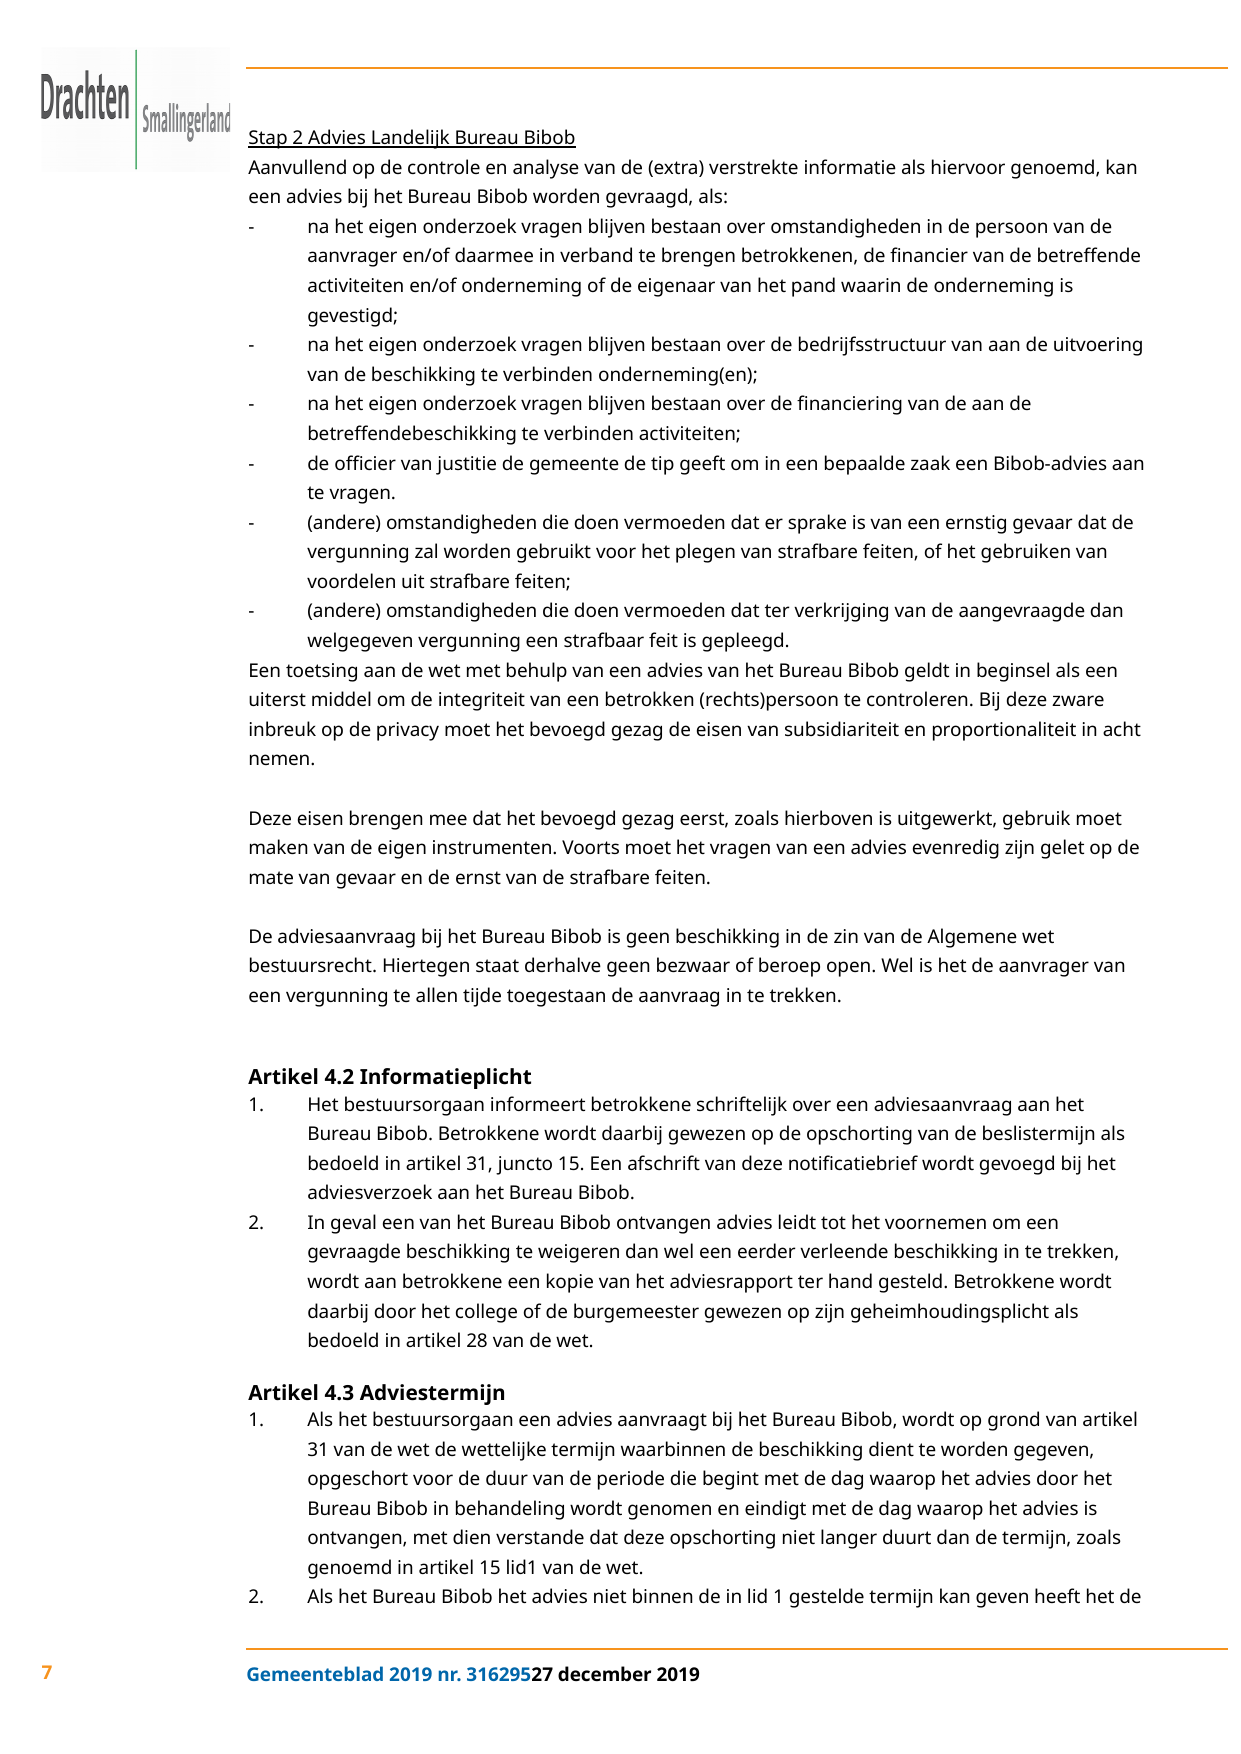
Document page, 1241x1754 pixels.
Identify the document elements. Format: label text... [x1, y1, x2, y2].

text Stap 2 Advies Landelijk Bureau Bibob [248, 124, 1152, 150]
text Deze eisen brengen mee dat het bevoegd gezag eerst, zoals hierboven is uitgewerkt, gebruik moet maken van de eigen instrumenten. Voorts moet het vragen van een advies evenredig zijn gelet op de mate van gevaar en de ernst van de strafbare feiten. [248, 805, 1152, 890]
list na het eigen onderzoek vragen blijven bestaan over omstandigheden in de persoon van de aanvrager en/of daarmee in verband te brengen betrokkenen, de financier van de betreffende activiteiten en/of onderneming of de eigenaar van het pand waarin de onderneming is gevestigd; [248, 213, 1152, 328]
text Artikel 4.3 Adviestermijn [248, 1378, 1152, 1406]
text De adviesaanvraag bij het Bureau Bibob is geen beschikking in de zin van de Algemene wet bestuursrecht. Hiertegen staat derhalve geen bezwaar of beroep open. Wel is het de aanvrager van een vergunning te allen tijde toegestaan de aanvraag in te trekken. [248, 923, 1152, 1008]
list Als het Bureau Bibob het advies niet binnen de in lid 1 gestelde termijn kan geven heeft het de [248, 1584, 1152, 1609]
list Het bestuursorgaan informeert betrokkene schriftelijk over een adviesaanvraag aan het Bureau Bibob. Betrokkene wordt daarbij gewezen op de opschorting van de beslistermijn als bedoeld in artikel 31, juncto 15. Een afschrift van deze notificatiebrief wordt gevoegd bij het adviesverzoek aan het Bureau Bibob. [248, 1091, 1152, 1205]
text Artikel 4.2 Informatieplicht [248, 1062, 1152, 1091]
list na het eigen onderzoek vragen blijven bestaan over de financiering van de aan de betreffendebeschikking te verbinden activiteiten; [248, 391, 1152, 446]
list In geval een van het Bureau Bibob ontvangen advies leidt tot het voornemen om een gevraagde beschikking te weigeren dan wel een eerder verleende beschikking in te trekken, wordt aan betrokkene een kopie van het adviesrapport ter hand gesteld. Betrokkene wordt daarbij door het college of de burgemeester gewezen op zijn geheimhoudingsplicht als bedoeld in artikel 28 van de wet. [248, 1209, 1152, 1353]
list (andere) omstandigheden die doen vermoeden dat er sprake is van een ernstig gevaar dat de vergunning zal worden gebruikt voor het plegen van strafbare feiten, of het gebruiken van voordelen uit strafbare feiten; [248, 509, 1152, 594]
text Aanvullend op de controle en analyse van de (extra) verstrekte informatie als hiervoor genoemd, kan een advies bij het Bureau Bibob worden gevraagd, als: [248, 154, 1152, 209]
picture [41, 47, 231, 172]
list na het eigen onderzoek vragen blijven bestaan over de bedrijfsstructuur van aan de uitvoering van de beschikking te verbinden onderneming(en); [248, 331, 1152, 387]
list (andere) omstandigheden die doen vermoeden dat ter verkrijging van de aangevraagde dan welgegeven vergunning een strafbaar feit is gepleegd. [248, 598, 1152, 653]
text Een toetsing aan de wet met behulp van een advies van het Bureau Bibob geldt in beginsel als een uiterst middel om de integriteit van een betrokken (rechts)persoon te controleren. Bij deze zware inbreuk op de privacy moet het bevoegd gezag de eisen van subsidiariteit en proportionaliteit in acht nemen. [248, 657, 1152, 771]
list Als het bestuursorgaan een advies aanvraagt bij het Bureau Bibob, wordt op grond van artikel 31 van de wet de wettelijke termijn waarbinnen de beschikking dient te worden gegeven, opgeschort voor de duur van de periode die begint met de dag waarop het advies door het Bureau Bibob in behandeling wordt genomen en eindigt met de dag waarop het advies is ontvangen, met dien verstande dat deze opschorting niet langer duurt dan de termijn, zoals genoemd in artikel 15 lid1 van de wet. [248, 1406, 1152, 1580]
list de officier van justitie de gemeente de tip geeft om in een bepaalde zaak een Bibob-advies aan te vragen. [248, 450, 1152, 505]
